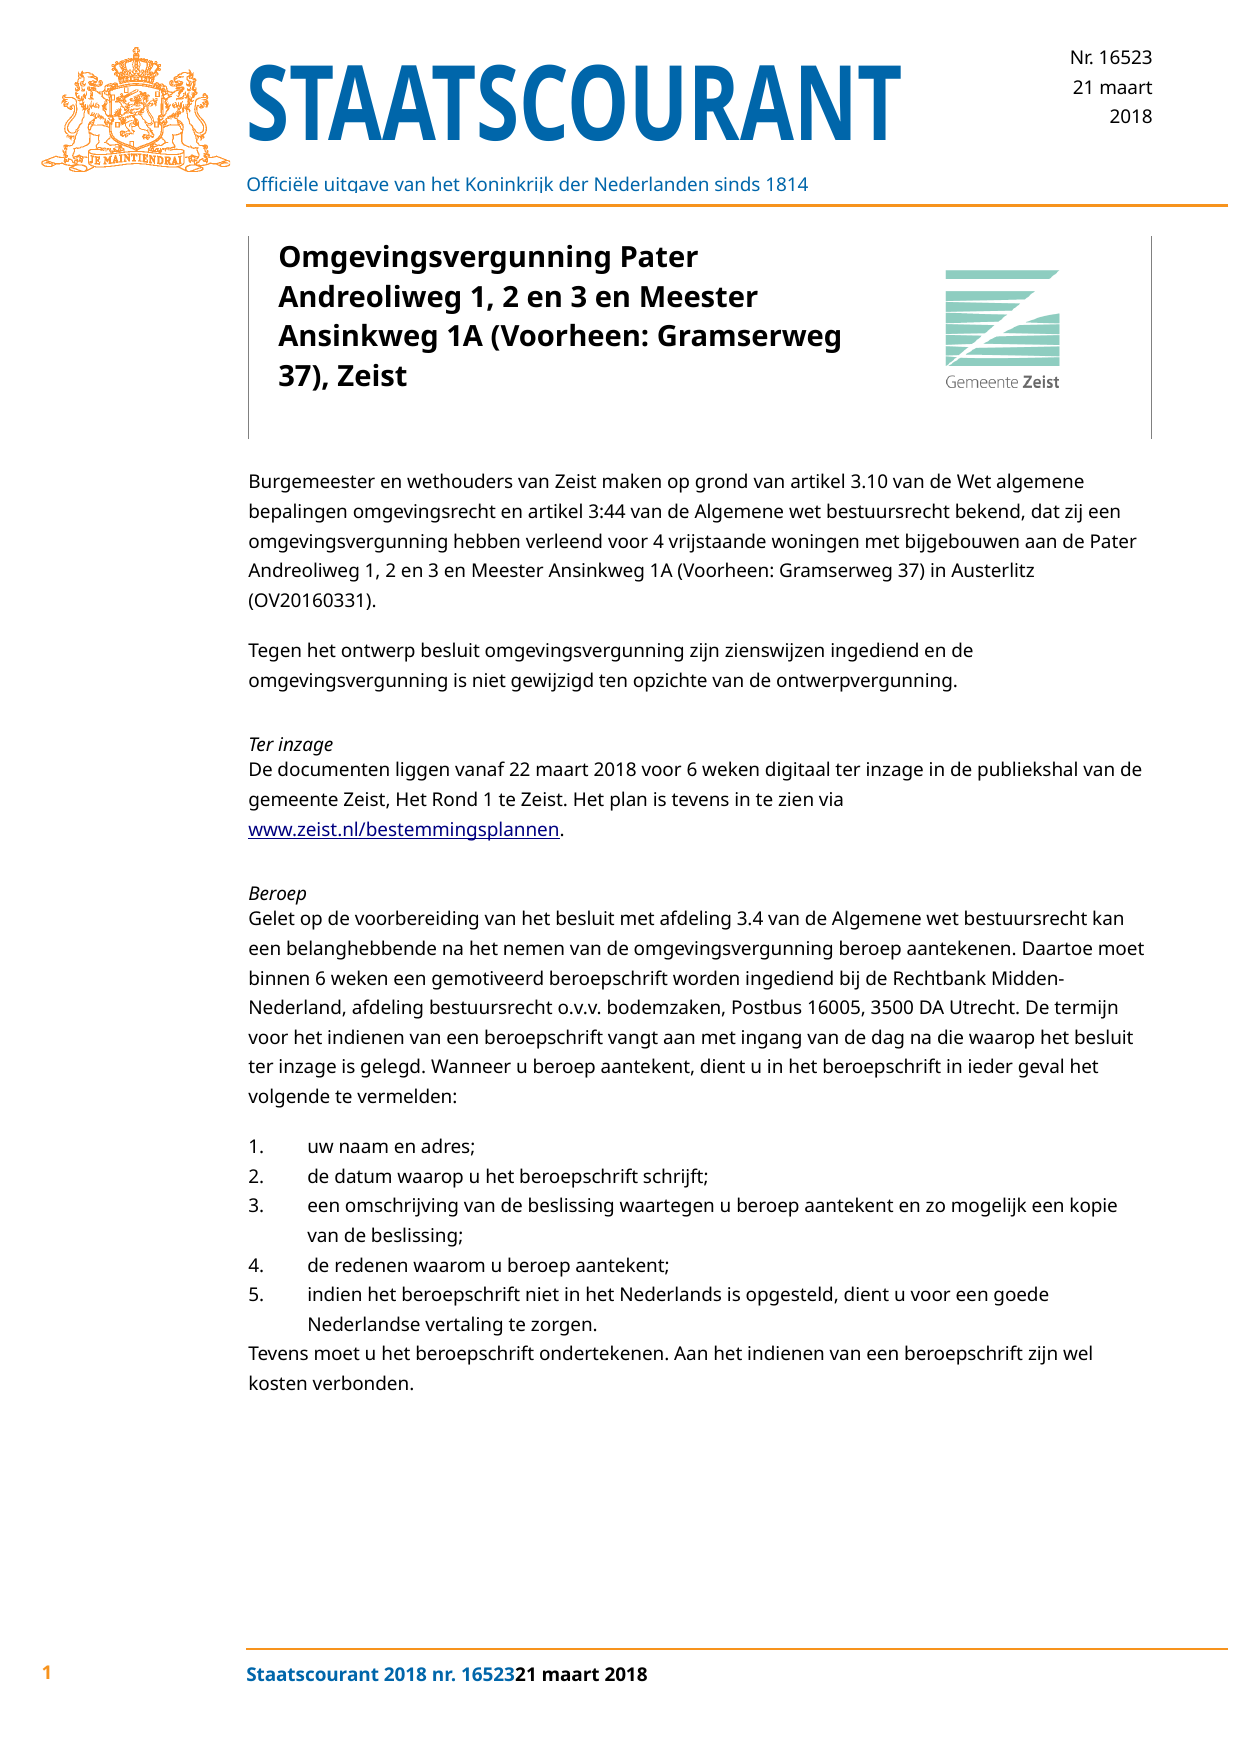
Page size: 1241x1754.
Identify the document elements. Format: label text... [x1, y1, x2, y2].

text Ter inzage [248, 731, 1152, 757]
list uw naam en adres; [248, 1133, 1152, 1159]
table_header [850, 414, 1151, 439]
table_header Omgevingsvergunning Pater Andreoliweg 1, 2 en 3 en Meester Ansinkweg 1A (Voorheen: Gramserweg 37), Zeist [249, 236, 850, 439]
list een omschrijving van de beslissing waartegen u beroep aantekent en zo mogelijk een kopie van de beslissing; [248, 1193, 1152, 1248]
list indien het beroepschrift niet in het Nederlands is opgesteld, dient u voor een goede Nederlandse vertaling te zorgen. [248, 1281, 1152, 1337]
text Beroep [248, 880, 1152, 906]
text Gelet op de voorbereiding van het besluit met afdeling 3.4 van de Algemene wet bestuursrecht kan een belanghebbende na het nemen van de omgevingsvergunning beroep aantekenen. Daartoe moet binnen 6 weken een gemotiveerd beroepschrift worden ingediend bij de Rechtbank Midden-Nederland, afdeling bestuursrecht o.v.v. bodemzaken, Postbus 16005, 3500 DA Utrecht. De termijn voor het indienen van een beroepschrift vangt aan met ingang van de dag na die waarop het besluit ter inzage is gelegd. Wanneer u beroep aantekent, dient u in het beroepschrift in ieder geval het volgende te vermelden: [248, 906, 1152, 1109]
text De documenten liggen vanaf 22 maart 2018 voor 6 weken digitaal ter inzage in de publiekshal van de gemeente Zeist, Het Rond 1 te Zeist. Het plan is tevens in te zien via www.zeist.nl/bestemmingsplannen. [248, 757, 1152, 842]
text Tegen het ontwerp besluit omgevingsvergunning zijn zienswijzen ingediend en de omgevingsvergunning is niet gewijzigd ten opzichte van de ontwerpvergunning. [248, 637, 1152, 693]
text Burgemeester en wethouders van Zeist maken op grond van artikel 3.10 van de Wet algemene bepalingen omgevingsrecht en artikel 3:44 van de Algemene wet bestuursrecht bekend, dat zij een omgevingsvergunning hebben verleend voor 4 vrijstaande woningen met bijgebouwen aan de Pater Andreoliweg 1, 2 en 3 en Meester Ansinkweg 1A (Voorheen: Gramserweg 37) in Austerlitz (OV20160331). [248, 469, 1152, 613]
picture [910, 236, 1091, 414]
list de redenen waarom u beroep aantekent; [248, 1252, 1152, 1277]
table_header [850, 236, 910, 413]
text Tevens moet u het beroepschrift ondertekenen. Aan het indienen van een beroepschrift zijn wel kosten verbonden. [248, 1341, 1152, 1396]
table_header [1091, 236, 1151, 413]
picture [41, 47, 231, 172]
list de datum waarop u het beroepschrift schrijft; [248, 1163, 1152, 1189]
